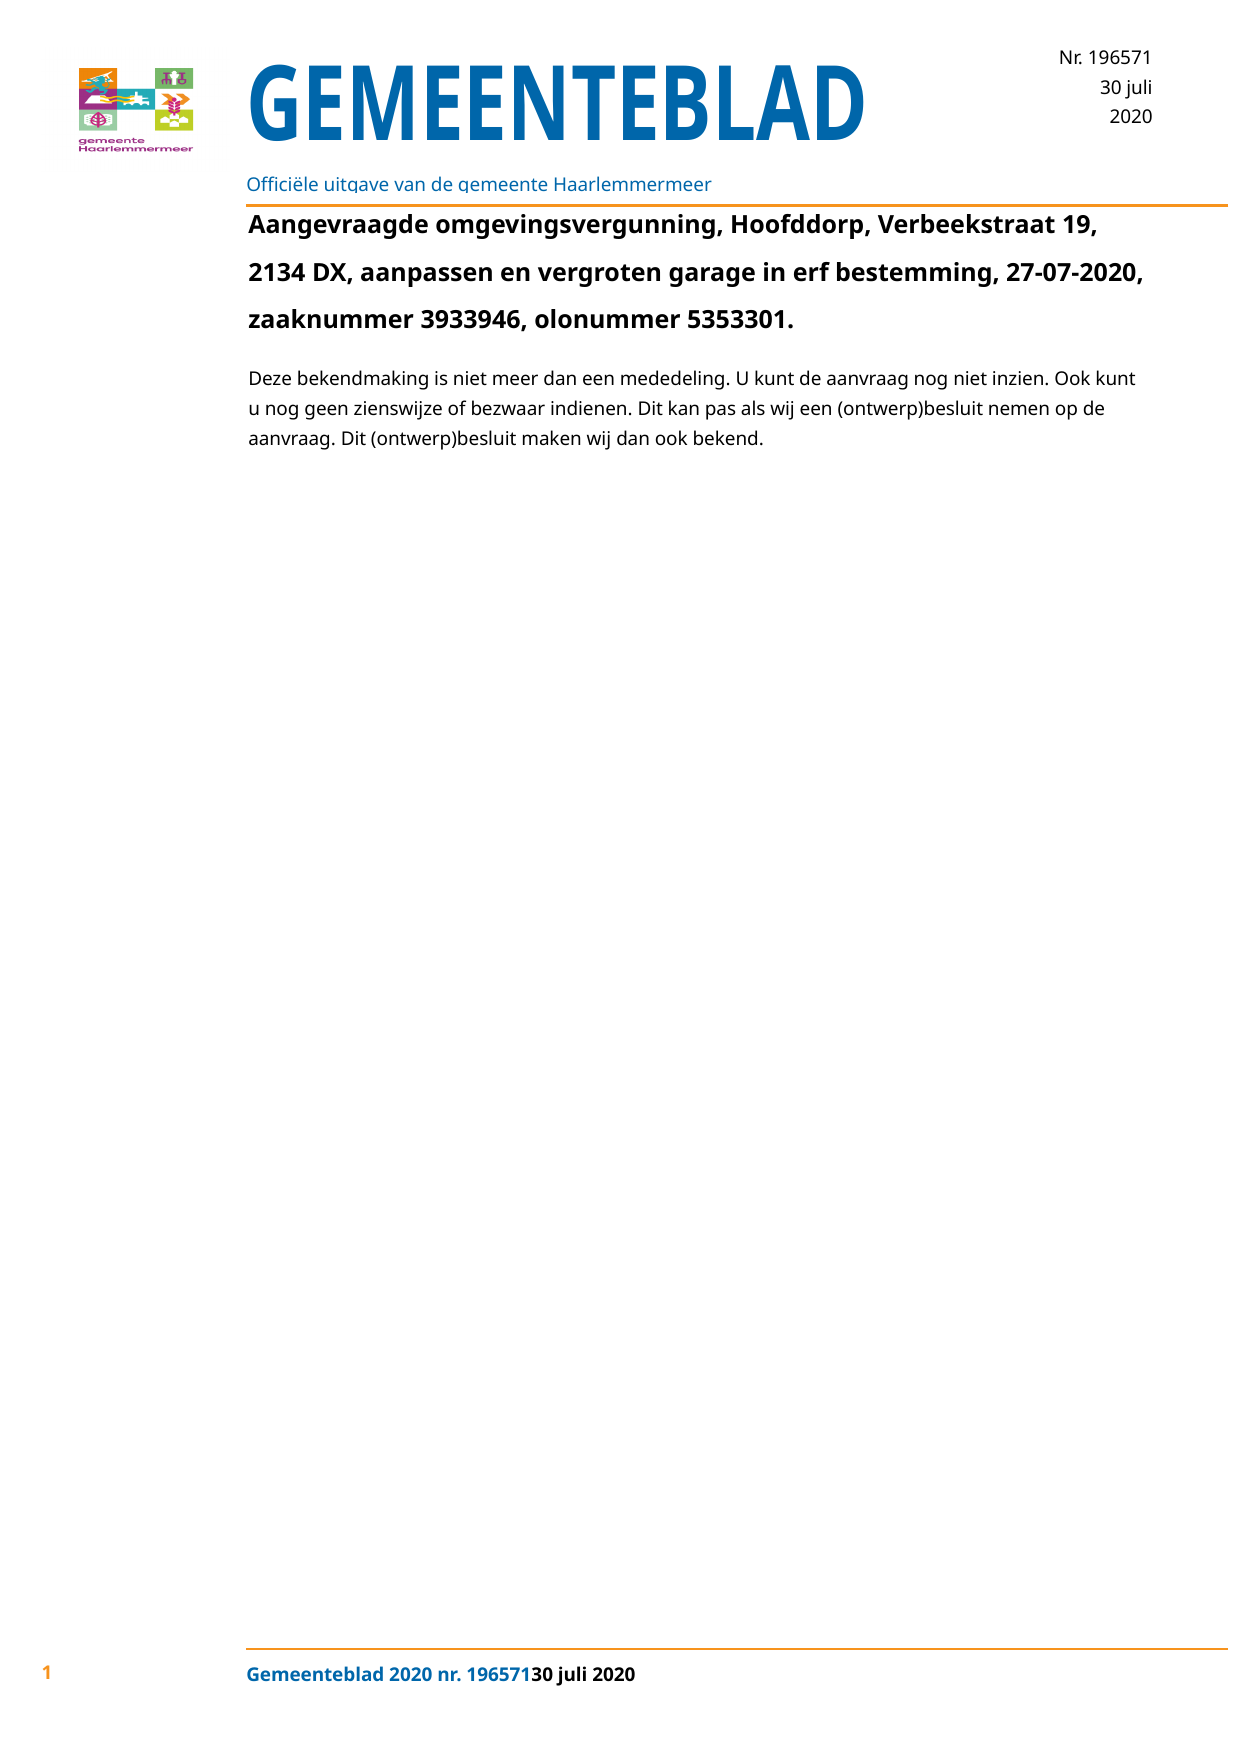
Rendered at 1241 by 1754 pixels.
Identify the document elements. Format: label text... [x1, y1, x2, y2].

text Aangevraagde omgevingsvergunning, Hoofddorp, Verbeekstraat 19, 2134 DX, aanpassen en vergroten garage in erf bestemming, 27-07-2020, zaaknummer 3933946, olonummer 5353301. [248, 207, 1152, 336]
picture [41, 47, 231, 172]
text Deze bekendmaking is niet meer dan een mededeling. U kunt de aanvraag nog niet inzien. Ook kunt u nog geen zienswijze of bezwaar indienen. Dit kan pas als wij een (ontwerp)besluit nemen op de aanvraag. Dit (ontwerp)besluit maken wij dan ook bekend. [248, 366, 1152, 450]
